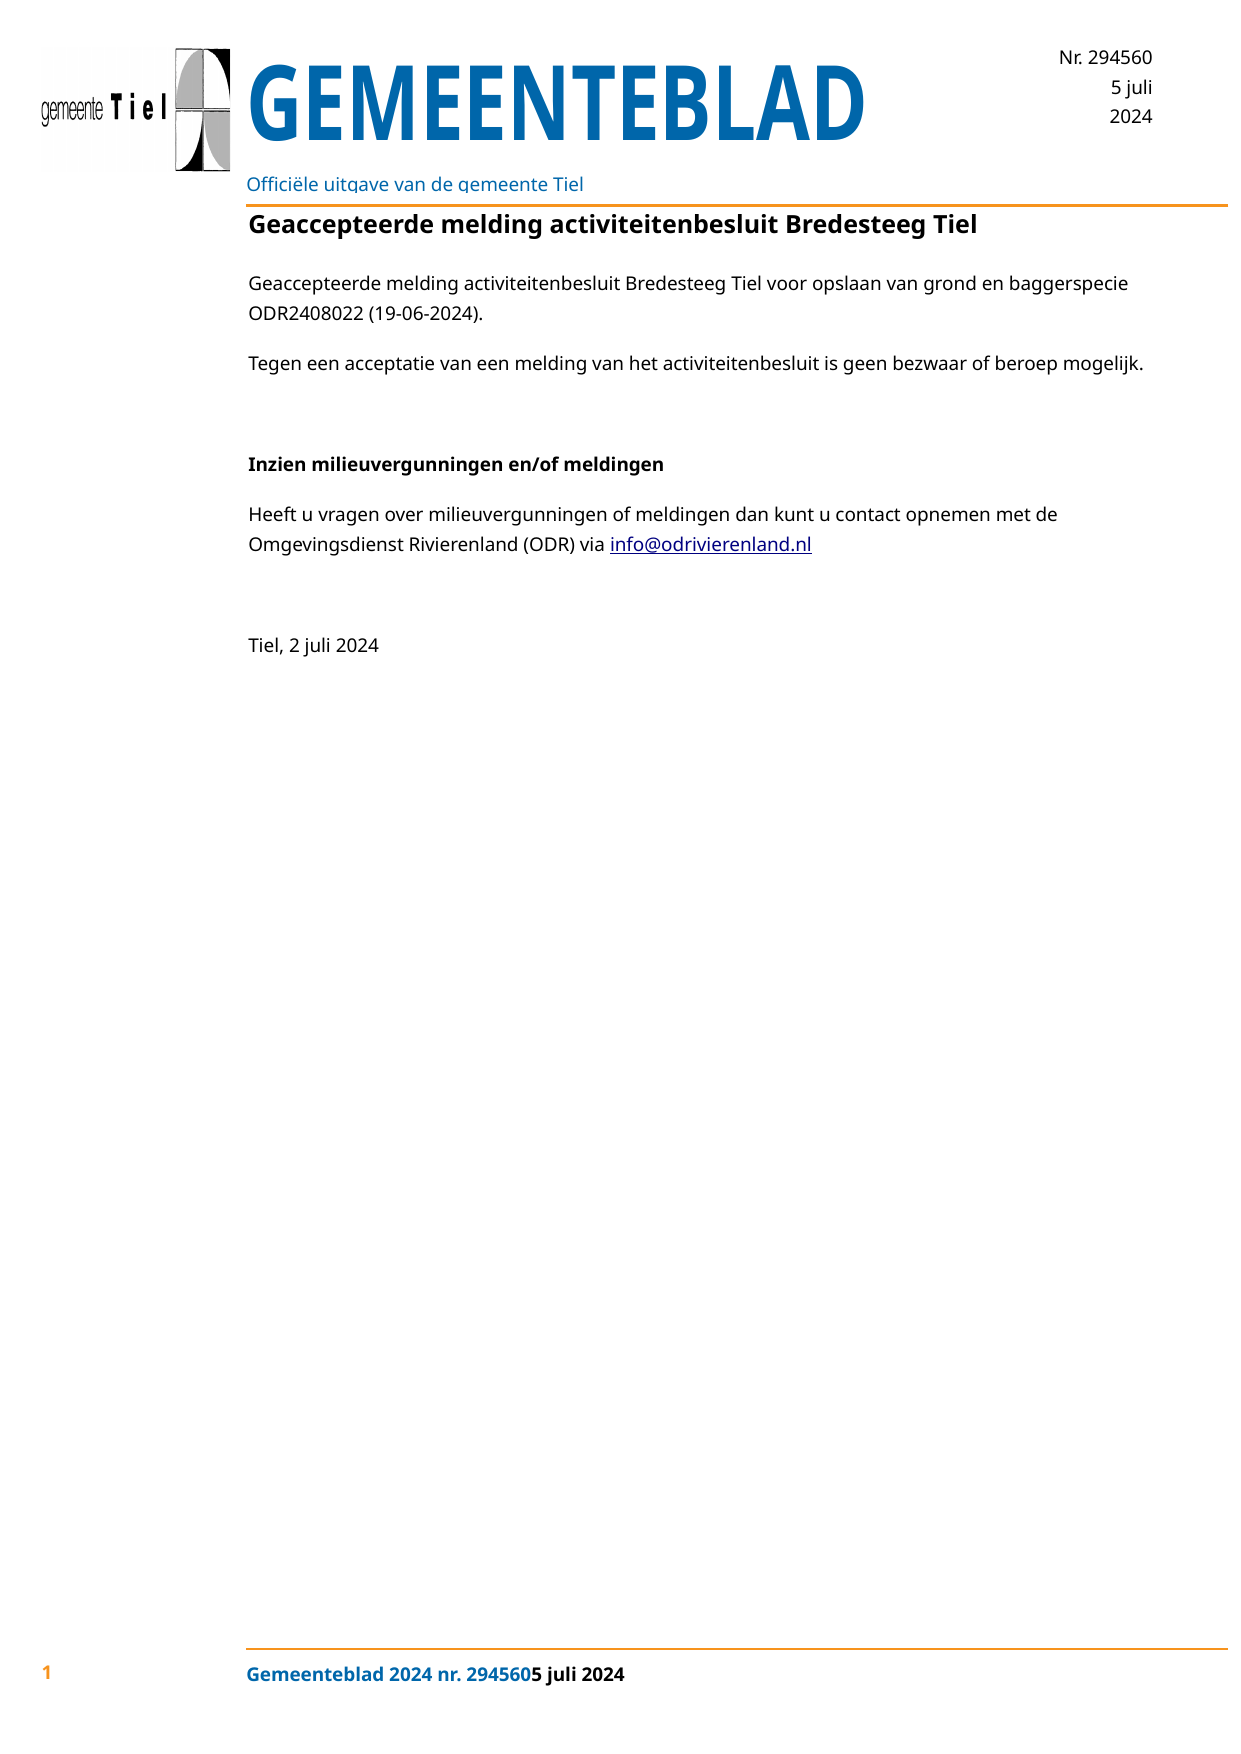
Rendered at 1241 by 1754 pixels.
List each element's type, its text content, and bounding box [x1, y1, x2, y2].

picture [41, 47, 231, 172]
text Geaccepteerde melding activiteitenbesluit Bredesteeg Tiel voor opslaan van grond en baggerspecie ODR2408022 (19-06-2024). [248, 270, 1152, 326]
text Tiel, 2 juli 2024 [248, 632, 1152, 658]
text Tegen een acceptatie van een melding van het activiteitenbesluit is geen bezwaar of beroep mogelijk. [248, 350, 1152, 376]
text Heeft u vragen over milieuvergunningen of meldingen dan kunt u contact opnemen met de Omgevingsdienst Rivierenland (ODR) via info@odrivierenland.nl [248, 502, 1152, 557]
text Geaccepteerde melding activiteitenbesluit Bredesteeg Tiel [248, 207, 1152, 241]
text Inzien milieuvergunningen en/of meldingen [248, 451, 1152, 477]
